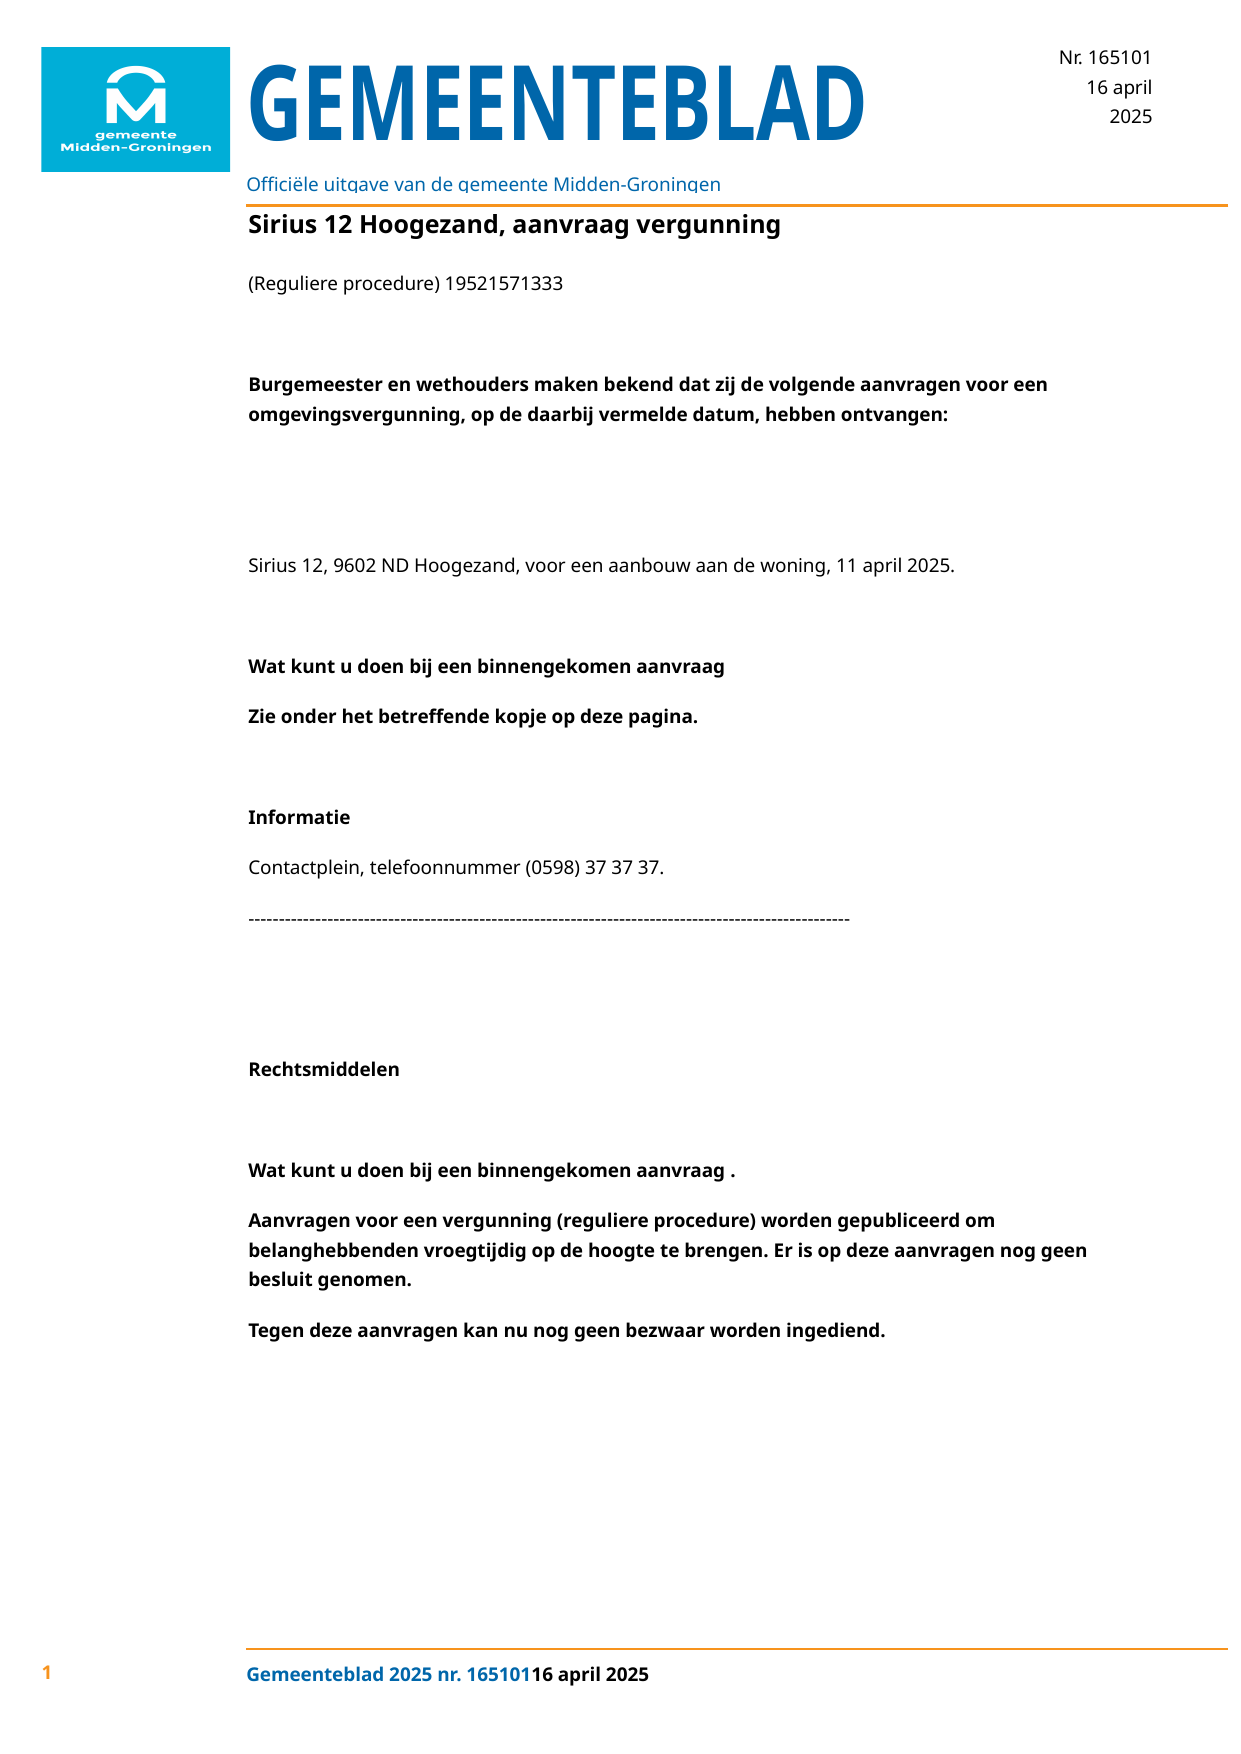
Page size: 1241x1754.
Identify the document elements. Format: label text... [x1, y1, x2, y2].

text Burgemeester en wethouders maken bekend dat zij de volgende aanvragen voor een omgevingsvergunning, op de daarbij vermelde datum, hebben ontvangen: [248, 371, 1152, 426]
text --------------------------------------------------------------------------------------------------- [248, 905, 1152, 931]
text Rechtsmiddelen [248, 1056, 1152, 1082]
text Contactplein, telefoonnummer (0598) 37 37 37. [248, 854, 1152, 880]
text Sirius 12, 9602 ND Hoogezand, voor een aanbouw aan de woning, 11 april 2025. [248, 552, 1152, 578]
text Wat kunt u doen bij een binnengekomen aanvraag . [248, 1157, 1152, 1183]
text (Reguliere procedure) 19521571333 [248, 270, 1152, 296]
text Wat kunt u doen bij een binnengekomen aanvraag [248, 653, 1152, 678]
text Tegen deze aanvragen kan nu nog geen bezwaar worden ingediend. [248, 1317, 1152, 1343]
text Aanvragen voor een vergunning (reguliere procedure) worden gepubliceerd om belanghebbenden vroegtijdig op de hoogte te brengen. Er is op deze aanvragen nog geen besluit genomen. [248, 1207, 1152, 1292]
text Informatie [248, 804, 1152, 830]
picture [108, 66, 164, 82]
text Zie onder het betreffende kopje op deze pagina. [248, 703, 1152, 729]
picture [107, 89, 165, 122]
picture [184, 146, 190, 153]
text Sirius 12 Hoogezand, aanvraag vergunning [248, 207, 1152, 241]
